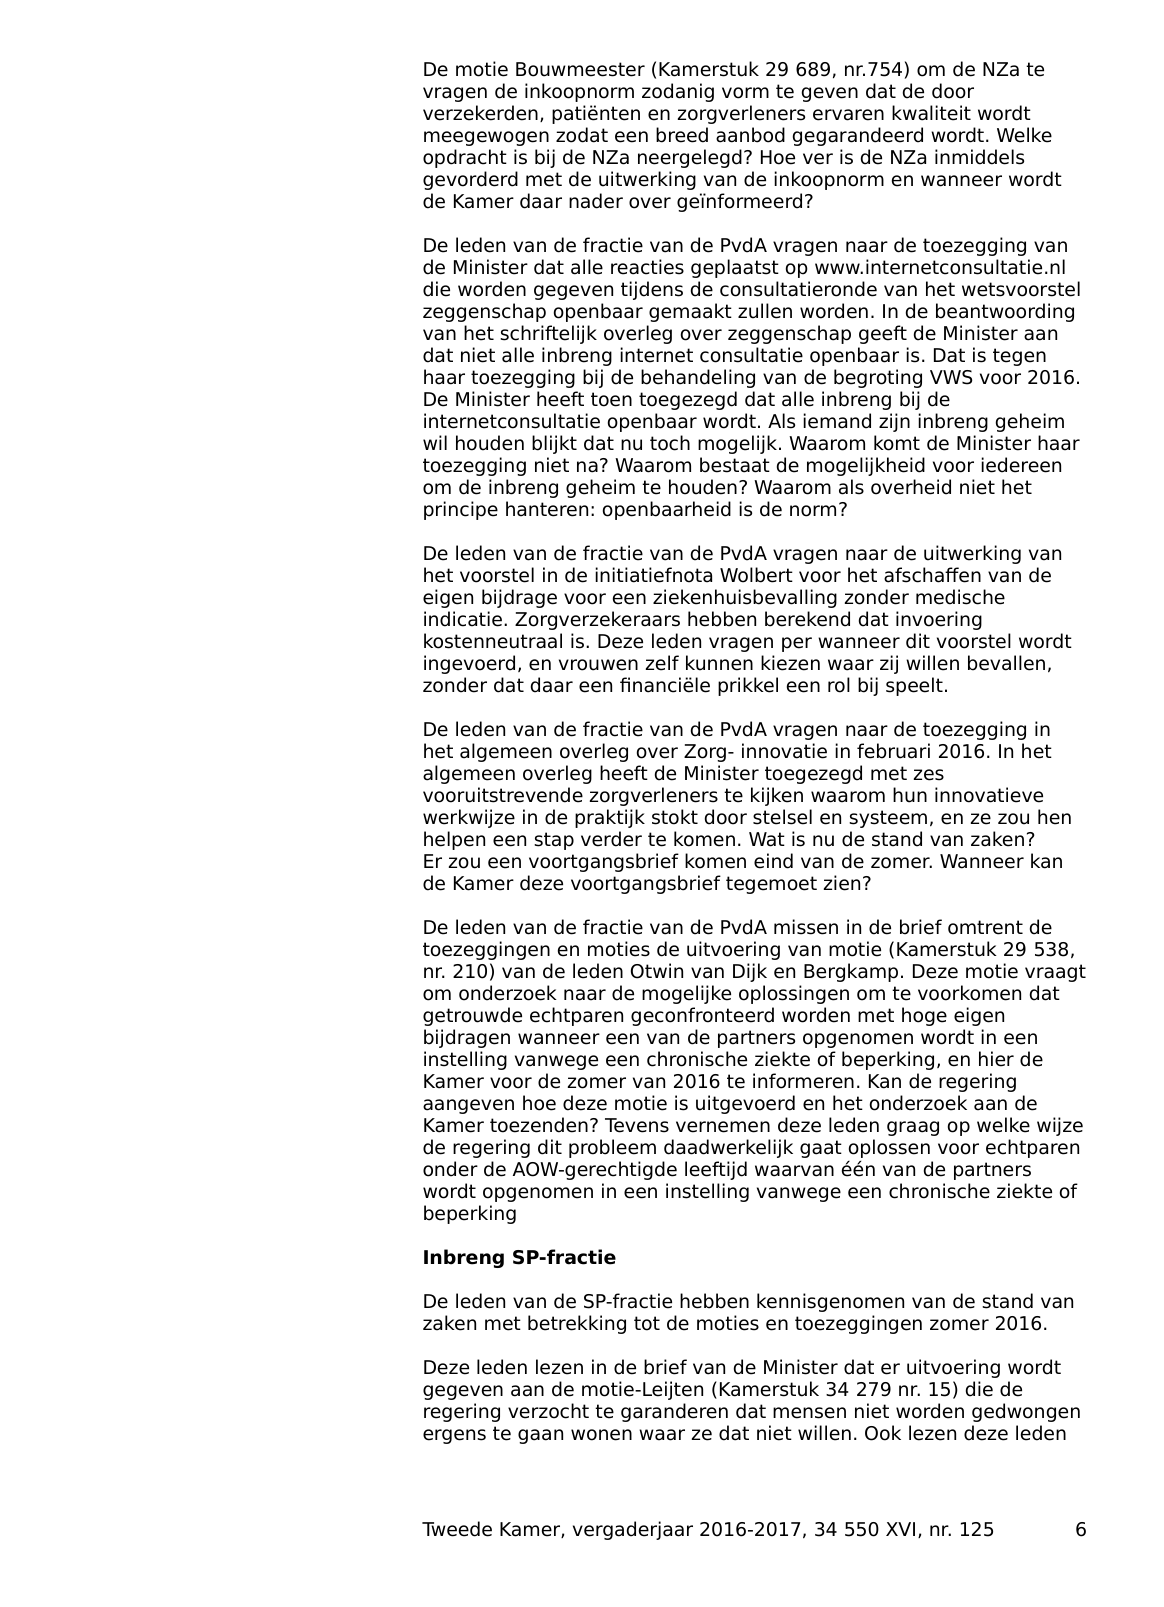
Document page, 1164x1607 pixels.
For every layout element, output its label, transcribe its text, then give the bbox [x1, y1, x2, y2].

subtitle Inbreng SP-fractie [422, 1247, 1087, 1269]
text Er zou een voortgangsbrief komen eind van de zomer. Wanneer kan de Kamer deze voortgangsbrief tegemoet zien? [422, 851, 1087, 895]
text De motie Bouwmeester (Kamerstuk 29 689, nr.754) om de NZa te vragen de inkoopnorm zodanig vorm te geven dat de door verzekerden, patiënten en zorgverleners ervaren kwaliteit wordt meegewogen zodat een breed aanbod gegarandeerd wordt. Welke opdracht is bij de NZa neergelegd? Hoe ver is de NZa inmiddels gevorderd met de uitwerking van de inkoopnorm en wanneer wordt de Kamer daar nader over geïnformeerd? [422, 59, 1087, 213]
text De leden van de fractie van de PvdA vragen naar de toezegging in het algemeen overleg over Zorg- innovatie in februari 2016. In het algemeen overleg heeft de Minister toegezegd met zes vooruitstrevende zorgverleners te kijken waarom hun innovatieve werkwijze in de praktijk stokt door stelsel en systeem, en ze zou hen helpen een stap verder te komen. Wat is nu de stand van zaken? [422, 719, 1087, 851]
text De leden van de fractie van de PvdA missen in de brief omtrent de toezeggingen en moties de uitvoering van motie (Kamerstuk 29 538, nr. 210) van de leden Otwin van Dijk en Bergkamp. Deze motie vraagt om onderzoek naar de mogelijke oplossingen om te voorkomen dat getrouwde echtparen geconfronteerd worden met hoge eigen bijdragen wanneer een van de partners opgenomen wordt in een instelling vanwege een chronische ziekte of beperking, en hier de Kamer voor de zomer van 2016 te informeren. Kan de regering aangeven hoe deze motie is uitgevoerd en het onderzoek aan de Kamer toezenden? Tevens vernemen deze leden graag op welke wijze de regering dit probleem daadwerkelijk gaat oplossen voor echtparen onder de AOW-gerechtigde leeftijd waarvan één van de partners wordt opgenomen in een instelling vanwege een chronische ziekte of beperking [422, 917, 1087, 1225]
text De leden van de fractie van de PvdA vragen naar de toezegging van de Minister dat alle reacties geplaatst op www.internetconsultatie.nl die worden gegeven tijdens de consultatieronde van het wetsvoorstel zeggenschap openbaar gemaakt zullen worden. In de beantwoording van het schriftelijk overleg over zeggenschap geeft de Minister aan dat niet alle inbreng internet consultatie openbaar is. Dat is tegen haar toezegging bij de behandeling van de begroting VWS voor 2016. De Minister heeft toen toegezegd dat alle inbreng bij de internetconsultatie openbaar wordt. Als iemand zijn inbreng geheim wil houden blijkt dat nu toch mogelijk. Waarom komt de Minister haar toezegging niet na? Waarom bestaat de mogelijkheid voor iedereen om de inbreng geheim te houden? Waarom als overheid niet het principe hanteren: openbaarheid is de norm? [422, 235, 1087, 521]
text De leden van de fractie van de PvdA vragen naar de uitwerking van het voorstel in de initiatiefnota Wolbert voor het afschaffen van de eigen bijdrage voor een ziekenhuisbevalling zonder medische indicatie. Zorgverzekeraars hebben berekend dat invoering kostenneutraal is. Deze leden vragen per wanneer dit voorstel wordt ingevoerd, en vrouwen zelf kunnen kiezen waar zij willen bevallen, zonder dat daar een financiële prikkel een rol bij speelt. [422, 543, 1087, 697]
text Deze leden lezen in de brief van de Minister dat er uitvoering wordt gegeven aan de motie-Leijten (Kamerstuk 34 279 nr. 15) die de regering verzocht te garanderen dat mensen niet worden gedwongen ergens te gaan wonen waar ze dat niet willen. Ook lezen deze leden [422, 1357, 1087, 1445]
text De leden van de SP-fractie hebben kennisgenomen van de stand van zaken met betrekking tot de moties en toezeggingen zomer 2016. [422, 1291, 1087, 1335]
